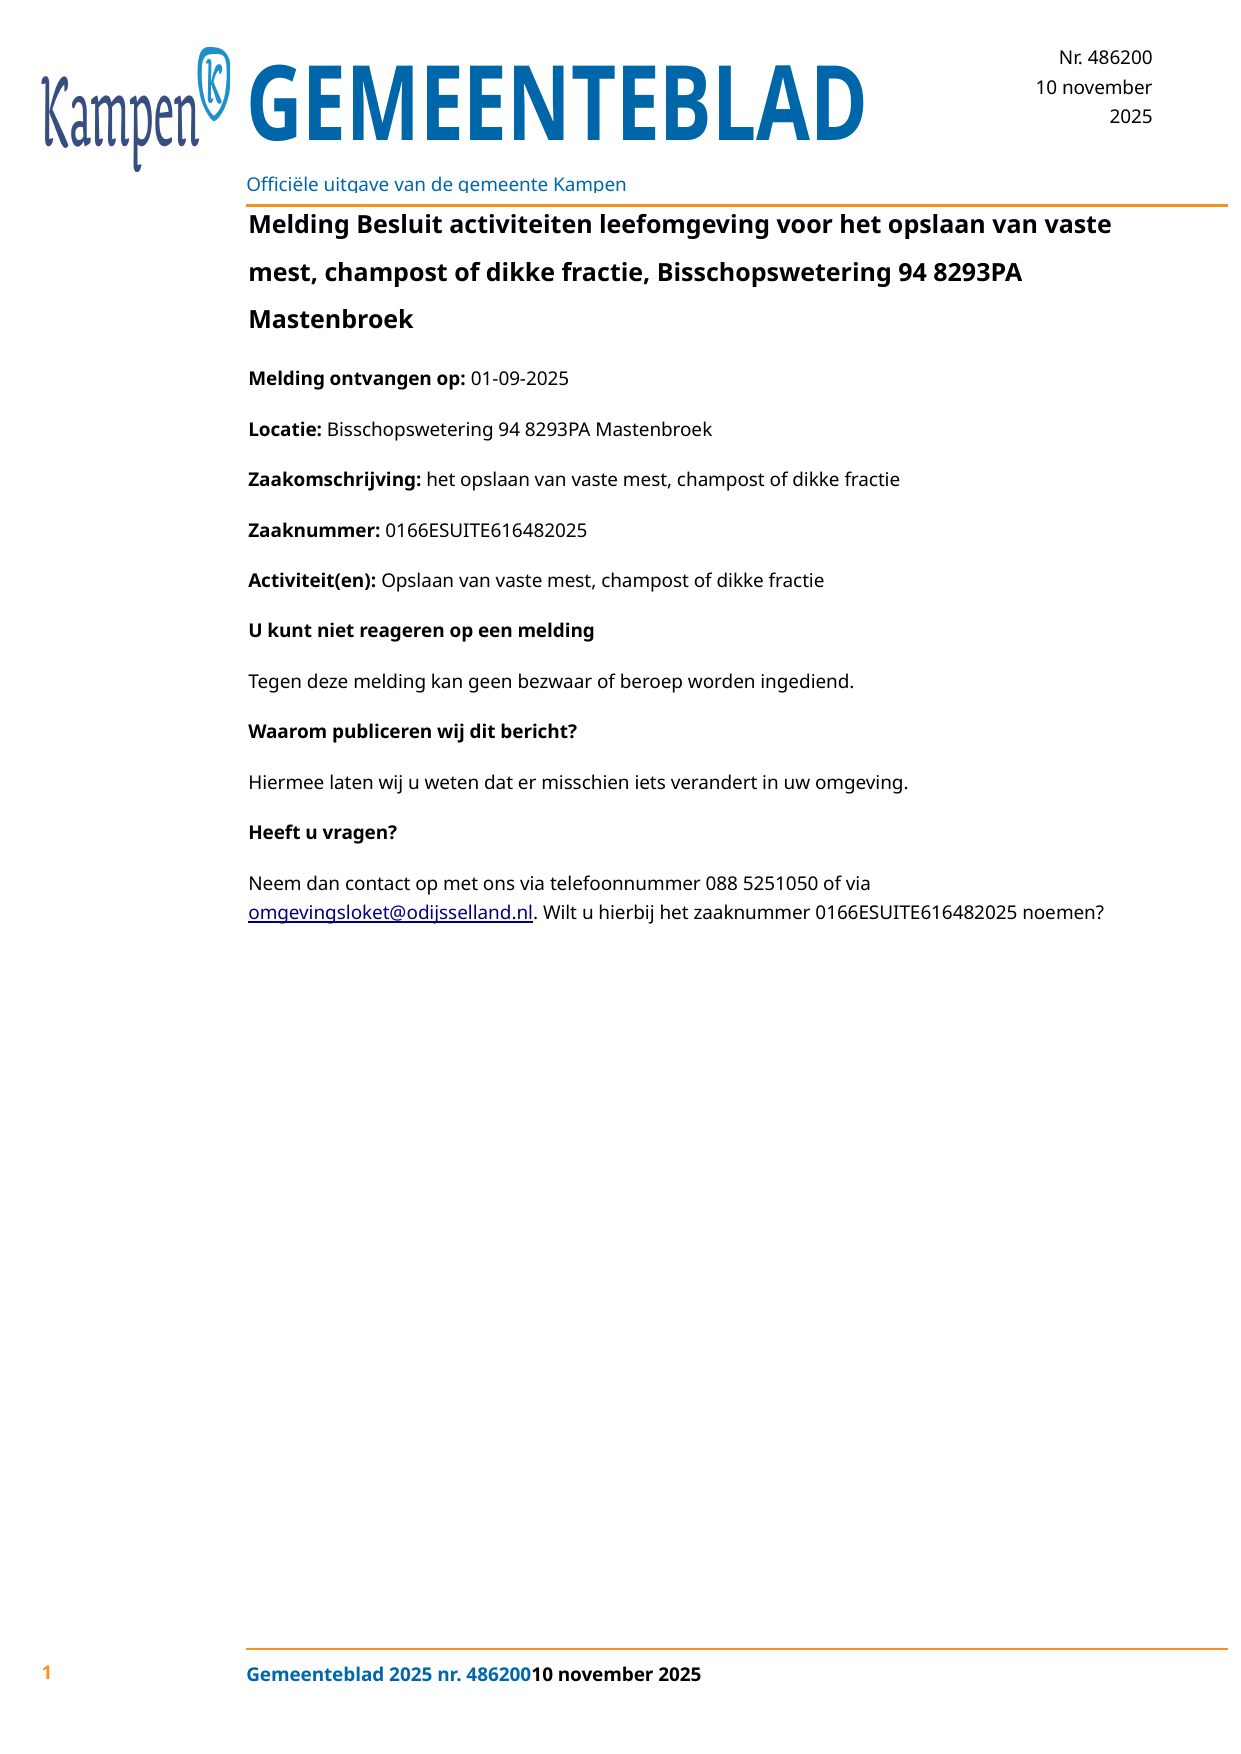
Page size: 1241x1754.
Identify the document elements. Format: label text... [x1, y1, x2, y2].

text Zaakomschrijving: het opslaan van vaste mest, champost of dikke fractie [248, 466, 1152, 492]
text Tegen deze melding kan geen bezwaar of beroep worden ingediend. [248, 668, 1152, 694]
text U kunt niet reageren op een melding [248, 618, 1152, 643]
text Neem dan contact op met ons via telefoonnummer 088 5251050 of via omgevingsloket@odijsselland.nl. Wilt u hierbij het zaaknummer 0166ESUITE616482025 noemen? [248, 870, 1152, 925]
picture [41, 47, 231, 172]
text Locatie: Bisschopswetering 94 8293PA Mastenbroek [248, 416, 1152, 442]
text Heeft u vragen? [248, 819, 1152, 845]
text Zaaknummer: 0166ESUITE616482025 [248, 517, 1152, 542]
text Hiermee laten wij u weten dat er misschien iets verandert in uw omgeving. [248, 769, 1152, 794]
text Melding ontvangen op: 01-09-2025 [248, 366, 1152, 391]
text Melding Besluit activiteiten leefomgeving voor het opslaan van vaste mest, champost of dikke fractie, Bisschopswetering 94 8293PA Mastenbroek [248, 207, 1152, 336]
text Activiteit(en): Opslaan van vaste mest, champost of dikke fractie [248, 567, 1152, 593]
text Waarom publiceren wij dit bericht? [248, 718, 1152, 744]
